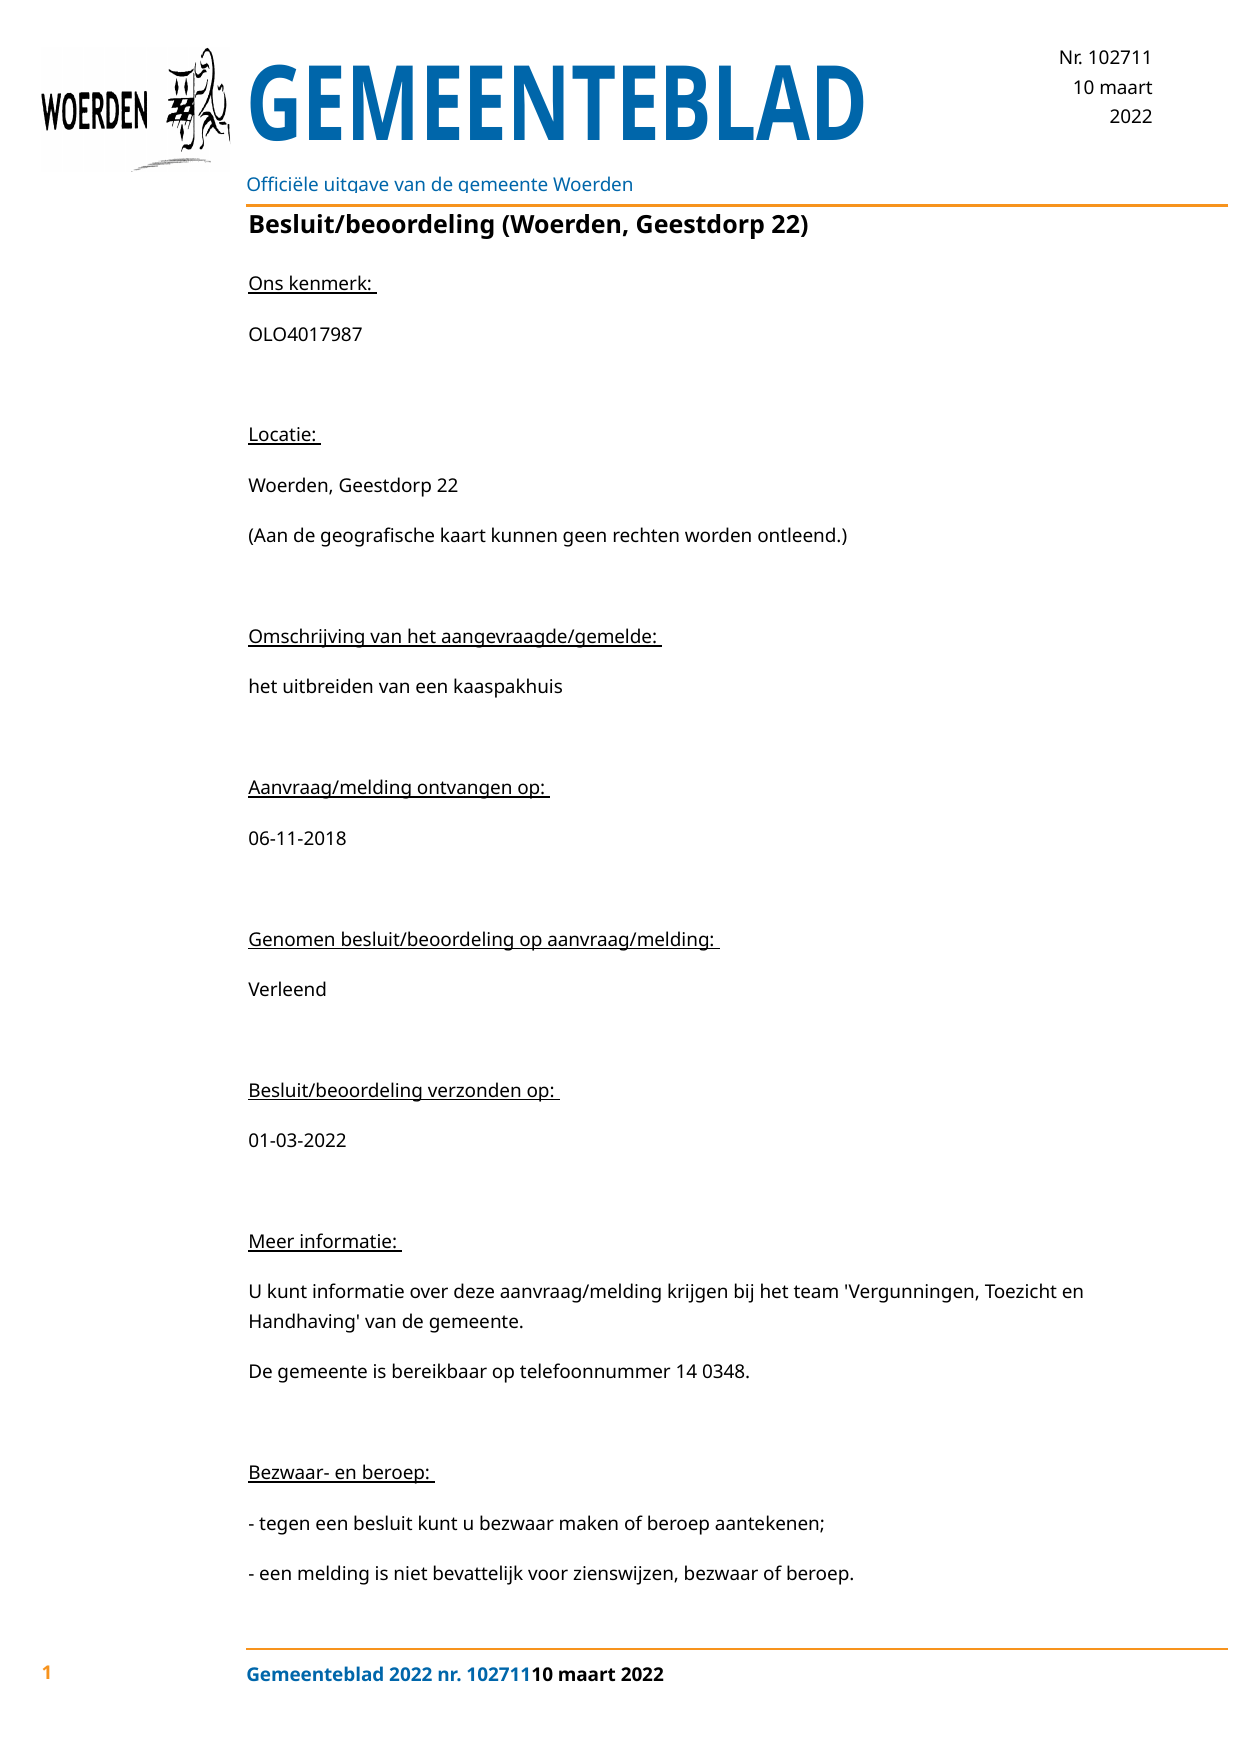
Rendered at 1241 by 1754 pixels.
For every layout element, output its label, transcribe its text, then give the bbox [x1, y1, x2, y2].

picture [41, 47, 231, 172]
text Omschrijving van het aangevraagde/gemelde: [248, 623, 1152, 649]
text - tegen een besluit kunt u bezwaar maken of beroep aantekenen; [248, 1510, 1152, 1536]
text Genomen besluit/beoordeling op aanvraag/melding: [248, 926, 1152, 951]
text Locatie: [248, 422, 1152, 447]
text U kunt informatie over deze aanvraag/melding krijgen bij het team 'Vergunningen, Toezicht en Handhaving' van de gemeente. [248, 1279, 1152, 1334]
text 06-11-2018 [248, 825, 1152, 851]
text het uitbreiden van een kaaspakhuis [248, 674, 1152, 699]
text 01-03-2022 [248, 1127, 1152, 1153]
text Aanvraag/melding ontvangen op: [248, 774, 1152, 800]
text Besluit/beoordeling (Woerden, Geestdorp 22) [248, 207, 1152, 241]
text Verleend [248, 976, 1152, 1002]
text Meer informatie: [248, 1228, 1152, 1254]
text - een melding is niet bevattelijk voor zienswijzen, bezwaar of beroep. [248, 1560, 1152, 1586]
text Besluit/beoordeling verzonden op: [248, 1077, 1152, 1103]
text (Aan de geografische kaart kunnen geen rechten worden ontleend.) [248, 522, 1152, 548]
text Bezwaar- en beroep: [248, 1459, 1152, 1485]
text Woerden, Geestdorp 22 [248, 472, 1152, 498]
text OLO4017987 [248, 321, 1152, 346]
text Ons kenmerk: [248, 270, 1152, 296]
text De gemeente is bereikbaar op telefoonnummer 14 0348. [248, 1359, 1152, 1384]
